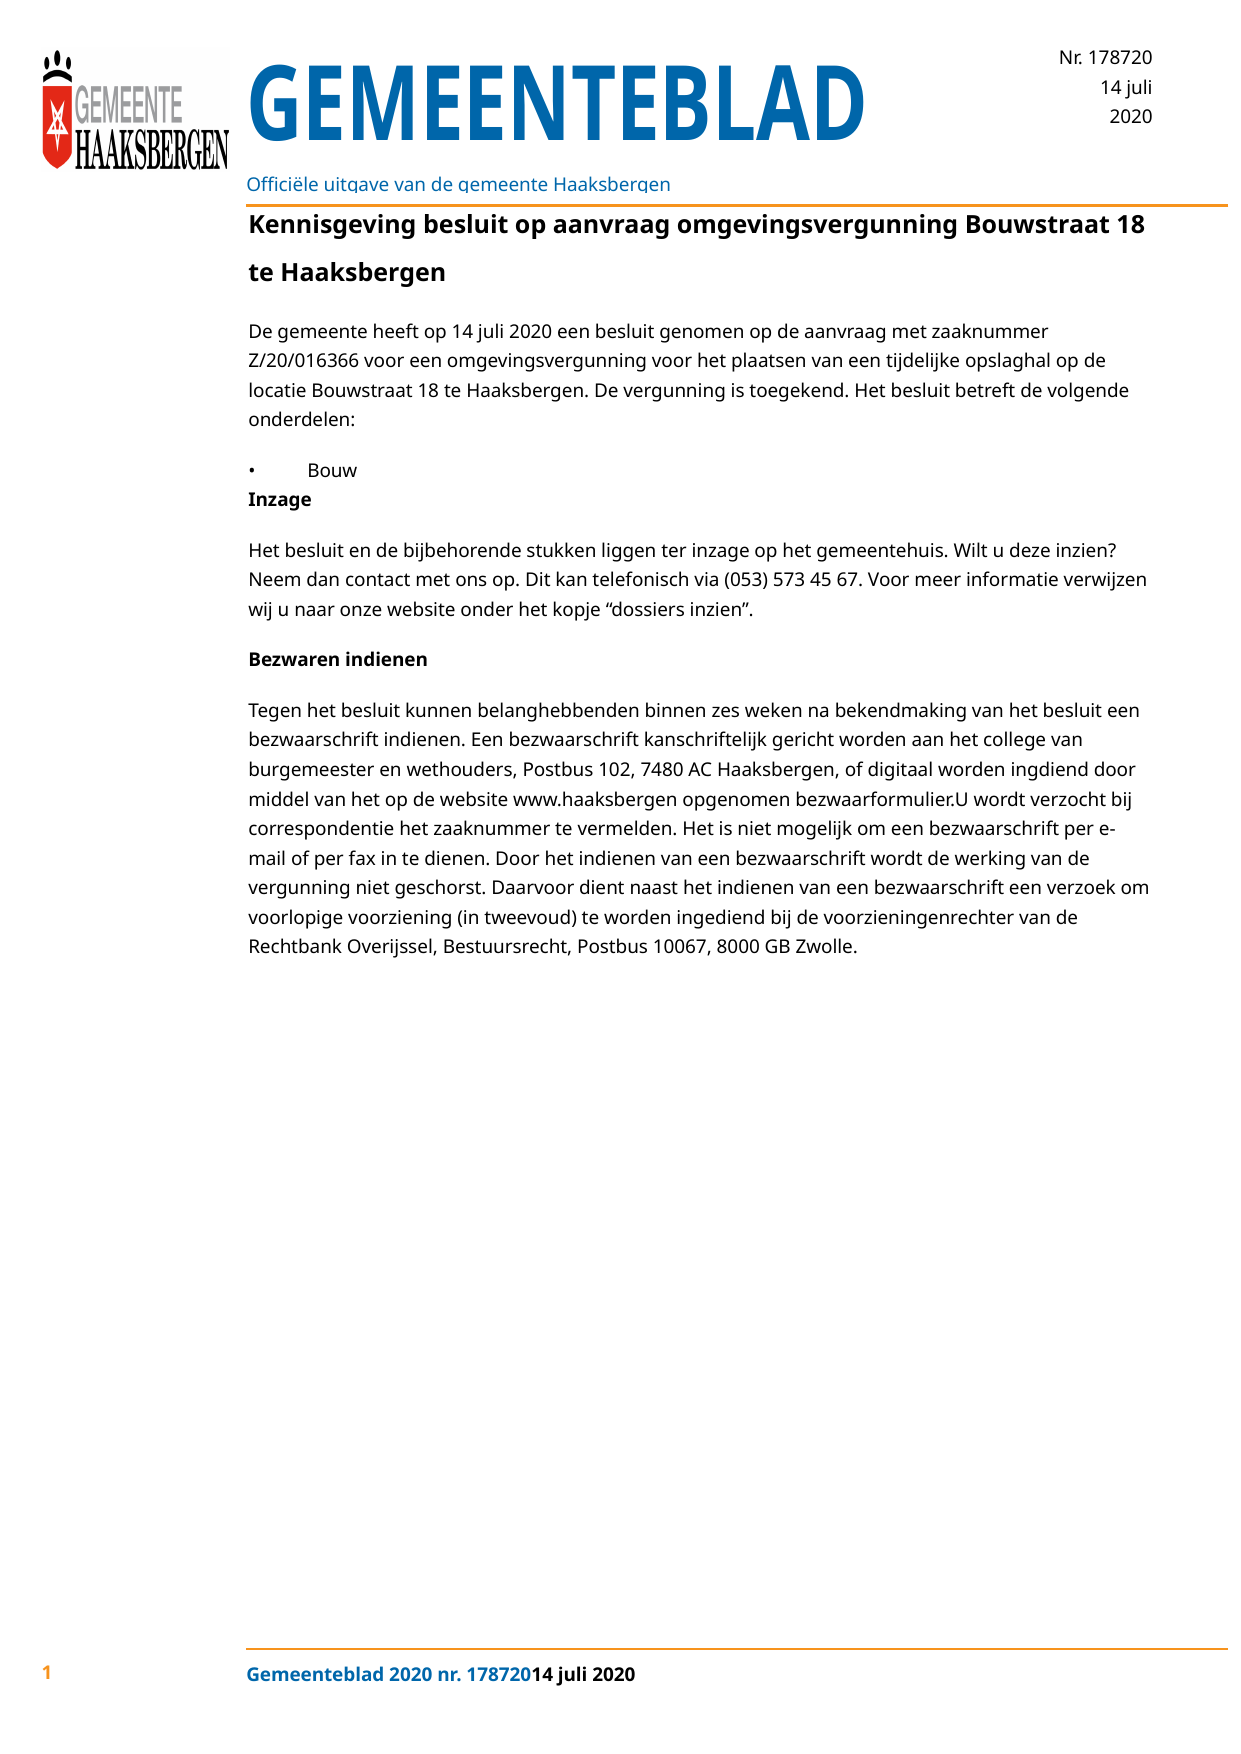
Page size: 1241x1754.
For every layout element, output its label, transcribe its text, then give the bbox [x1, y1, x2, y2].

picture [41, 47, 231, 172]
list Bouw [248, 457, 1152, 483]
text Het besluit en de bijbehorende stukken liggen ter inzage op het gemeentehuis. Wilt u deze inzien? Neem dan contact met ons op. Dit kan telefonisch via (053) 573 45 67. Voor meer informatie verwijzen wij u naar onze website onder het kopje “dossiers inzien”. [248, 537, 1152, 622]
text Kennisgeving besluit op aanvraag omgevingsvergunning Bouwstraat 18 te Haaksbergen [248, 207, 1152, 288]
text Bezwaren indienen [248, 647, 1152, 672]
text De gemeente heeft op 14 juli 2020 een besluit genomen op de aanvraag met zaaknummer Z/20/016366 voor een omgevingsvergunning voor het plaatsen van een tijdelijke opslaghal op de locatie Bouwstraat 18 te Haaksbergen. De vergunning is toegekend. Het besluit betreft de volgende onderdelen: [248, 318, 1152, 432]
text Inzage [248, 487, 1152, 512]
text Tegen het besluit kunnen belanghebbenden binnen zes weken na bekendmaking van het besluit een bezwaarschrift indienen. Een bezwaarschrift kanschriftelijk gericht worden aan het college van burgemeester en wethouders, Postbus 102, 7480 AC Haaksbergen, of digitaal worden ingdiend door middel van het op de website www.haaksbergen opgenomen bezwaarformulier.U wordt verzocht bij correspondentie het zaaknummer te vermelden. Het is niet mogelijk om een bezwaarschrift per e-mail of per fax in te dienen. Door het indienen van een bezwaarschrift wordt de werking van de vergunning niet geschorst. Daarvoor dient naast het indienen van een bezwaarschrift een verzoek om voorlopige voorziening (in tweevoud) te worden ingediend bij de voorzieningenrechter van de Rechtbank Overijssel, Bestuursrecht, Postbus 10067, 8000 GB Zwolle. [248, 697, 1152, 959]
